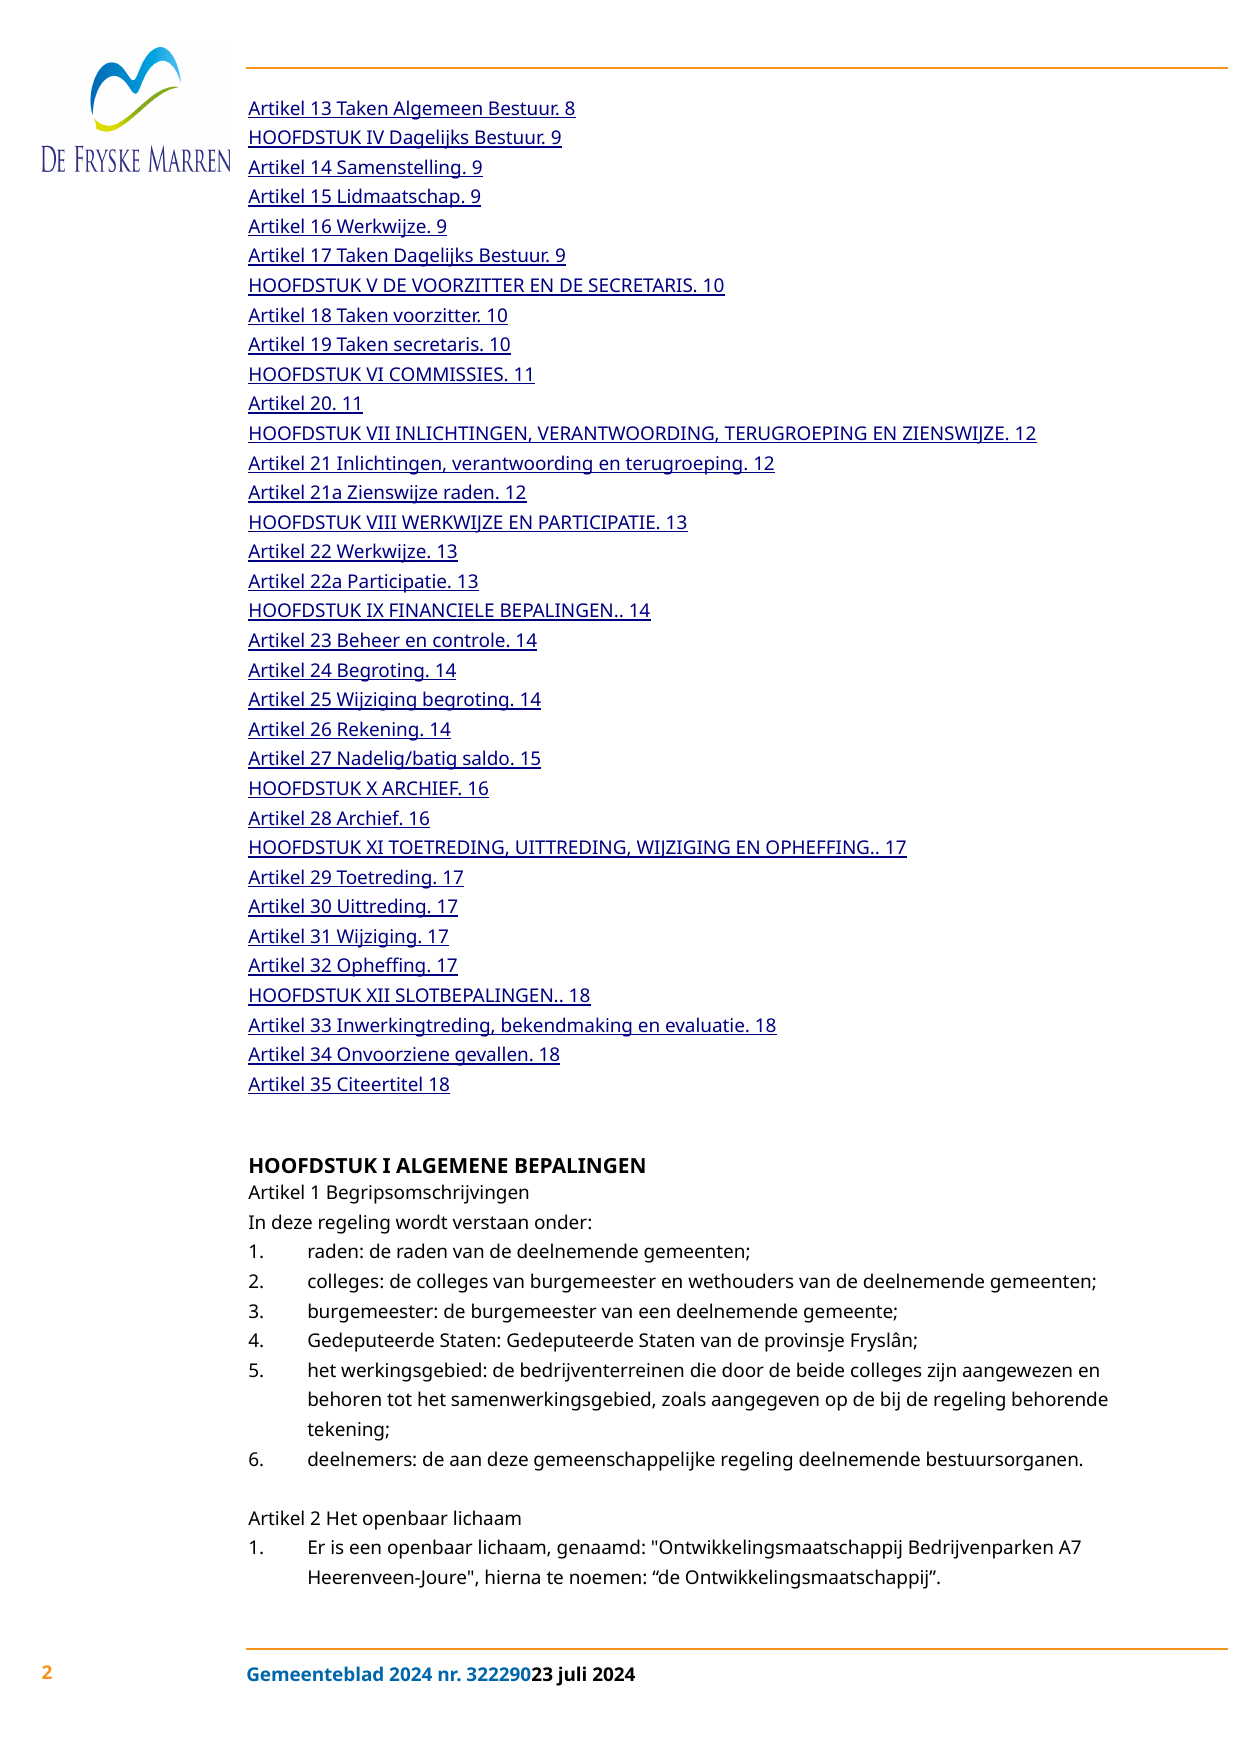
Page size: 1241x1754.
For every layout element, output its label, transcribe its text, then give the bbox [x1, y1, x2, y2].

text Artikel 29 Toetreding. 17 [248, 864, 1152, 890]
list burgemeester: de burgemeester van een deelnemende gemeente; [248, 1298, 1152, 1323]
text Artikel 31 Wijziging. 17 [248, 923, 1152, 949]
list deelnemers: de aan deze gemeenschappelijke regeling deelnemende bestuursorganen. [248, 1446, 1152, 1471]
text Artikel 32 Opheffing. 17 [248, 953, 1152, 978]
text Artikel 30 Uittreding. 17 [248, 893, 1152, 919]
text HOOFDSTUK IX FINANCIELE BEPALINGEN.. 14 [248, 598, 1152, 623]
text Artikel 25 Wijziging begroting. 14 [248, 686, 1152, 712]
text Artikel 1 Begripsomschrijvingen [248, 1179, 1152, 1205]
text Artikel 24 Begroting. 14 [248, 657, 1152, 683]
text Artikel 34 Onvoorziene gevallen. 18 [248, 1041, 1152, 1067]
text Artikel 19 Taken secretaris. 10 [248, 331, 1152, 357]
text HOOFDSTUK X ARCHIEF. 16 [248, 775, 1152, 801]
text Artikel 33 Inwerkingtreding, bekendmaking en evaluatie. 18 [248, 1012, 1152, 1038]
text Artikel 20. 11 [248, 391, 1152, 416]
text Artikel 18 Taken voorzitter. 10 [248, 302, 1152, 328]
text HOOFDSTUK V DE VOORZITTER EN DE SECRETARIS. 10 [248, 272, 1152, 298]
text Artikel 35 Citeertitel 18 [248, 1071, 1152, 1097]
text Artikel 2 Het openbaar lichaam [248, 1505, 1152, 1531]
text Artikel 26 Rekening. 14 [248, 716, 1152, 742]
text Artikel 21a Zienswijze raden. 12 [248, 479, 1152, 505]
picture [41, 47, 231, 172]
text HOOFDSTUK IV Dagelijks Bestuur. 9 [248, 124, 1152, 150]
list colleges: de colleges van burgemeester en wethouders van de deelnemende gemeenten; [248, 1268, 1152, 1294]
list het werkingsgebied: de bedrijventerreinen die door de beide colleges zijn aangewezen en behoren tot het samenwerkingsgebied, zoals aangegeven op de bij de regeling behorende tekening; [248, 1357, 1152, 1442]
text HOOFDSTUK VI COMMISSIES. 11 [248, 361, 1152, 387]
text Artikel 28 Archief. 16 [248, 805, 1152, 831]
text HOOFDSTUK VII INLICHTINGEN, VERANTWOORDING, TERUGROEPING EN ZIENSWIJZE. 12 [248, 420, 1152, 446]
text HOOFDSTUK VIII WERKWIJZE EN PARTICIPATIE. 13 [248, 509, 1152, 535]
text Artikel 22 Werkwijze. 13 [248, 538, 1152, 564]
list Er is een openbaar lichaam, genaamd: "Ontwikkelingsmaatschappij Bedrijvenparken A7 Heerenveen-Joure", hierna te noemen: “de Ontwikkelingsmaatschappij”. [248, 1534, 1152, 1590]
text HOOFDSTUK I ALGEMENE BEPALINGEN [248, 1151, 1152, 1179]
text Artikel 27 Nadelig/batig saldo. 15 [248, 746, 1152, 771]
text HOOFDSTUK XII SLOTBEPALINGEN.. 18 [248, 982, 1152, 1008]
text Artikel 16 Werkwijze. 9 [248, 213, 1152, 239]
text In deze regeling wordt verstaan onder: [248, 1209, 1152, 1235]
list raden: de raden van de deelnemende gemeenten; [248, 1239, 1152, 1264]
text Artikel 23 Beheer en controle. 14 [248, 627, 1152, 653]
text Artikel 17 Taken Dagelijks Bestuur. 9 [248, 243, 1152, 268]
text HOOFDSTUK XI TOETREDING, UITTREDING, WIJZIGING EN OPHEFFING.. 17 [248, 834, 1152, 860]
text Artikel 14 Samenstelling. 9 [248, 154, 1152, 180]
text Artikel 22a Participatie. 13 [248, 568, 1152, 594]
text Artikel 15 Lidmaatschap. 9 [248, 183, 1152, 209]
list Gedeputeerde Staten: Gedeputeerde Staten van de provinsje Fryslân; [248, 1327, 1152, 1353]
text Artikel 21 Inlichtingen, verantwoording en terugroeping. 12 [248, 450, 1152, 476]
text Artikel 13 Taken Algemeen Bestuur. 8 [248, 95, 1152, 121]
